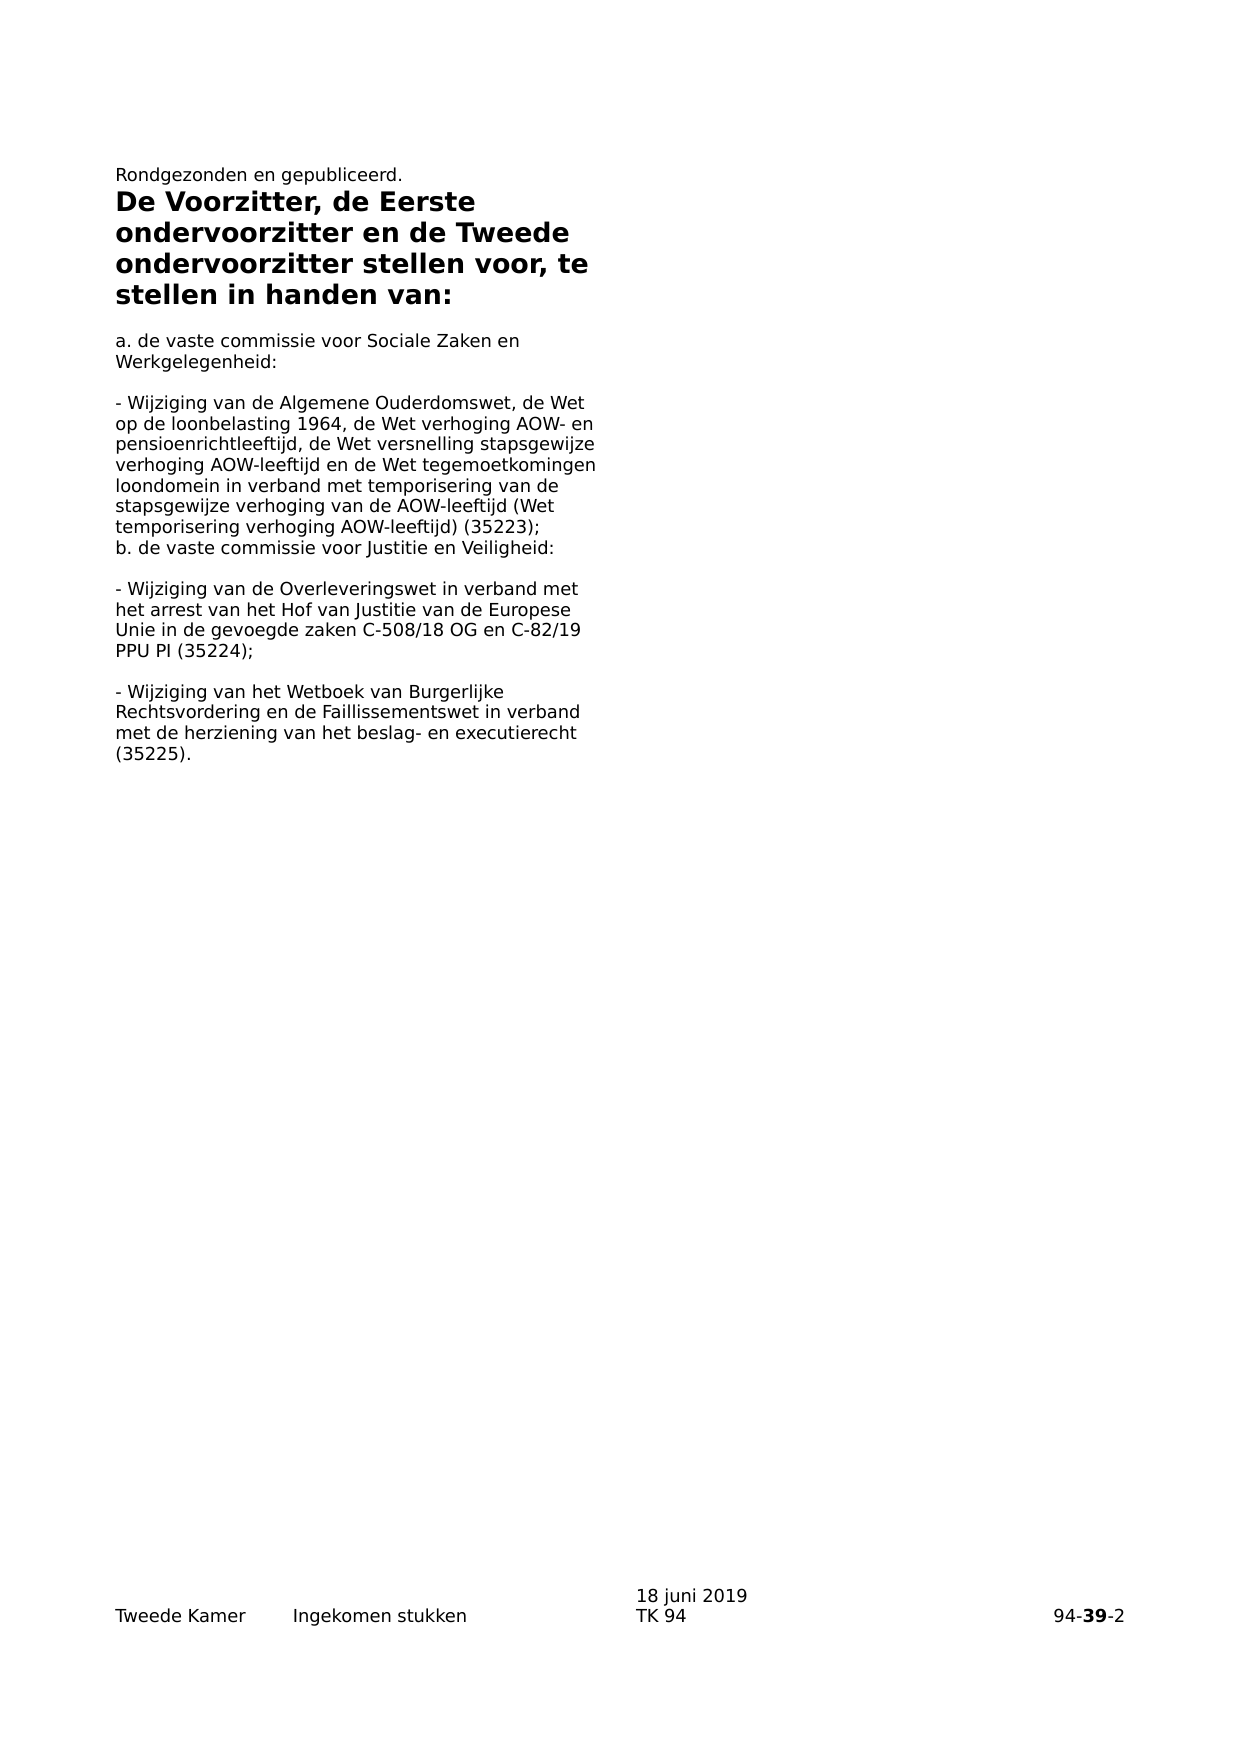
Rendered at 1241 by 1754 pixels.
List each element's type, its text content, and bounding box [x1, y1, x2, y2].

text a. de vaste commissie voor Sociale Zaken en Werkgelegenheid: [115, 331, 605, 373]
text - Wijziging van het Wetboek van Burgerlijke Rechtsvordering en de Faillissementswet in verband met de herziening van het beslag- en executierecht (35225). [115, 682, 605, 764]
title De Voorzitter, de Eerste ondervoorzitter en de Tweede ondervoorzitter stellen voor, te stellen in handen van: [115, 186, 605, 311]
text - Wijziging van de Algemene Ouderdomswet, de Wet op de loonbelasting 1964, de Wet verhoging AOW- en pensioenrichtleeftijd, de Wet versnelling stapsgewijze verhoging AOW-leeftijd en de Wet tegemoetkomingen loondomein in verband met temporisering van de stapsgewijze verhoging van de AOW-leeftijd (Wet temporisering verhoging AOW-leeftijd) (35223); [115, 393, 605, 538]
text - Wijziging van de Overleveringswet in verband met het arrest van het Hof van Justitie van de Europese Unie in de gevoegde zaken C-508/18 OG en C-82/19 PPU PI (35224); [115, 579, 605, 662]
text Rondgezonden en gepubliceerd. [115, 165, 605, 186]
text b. de vaste commissie voor Justitie en Veiligheid: [115, 538, 605, 559]
